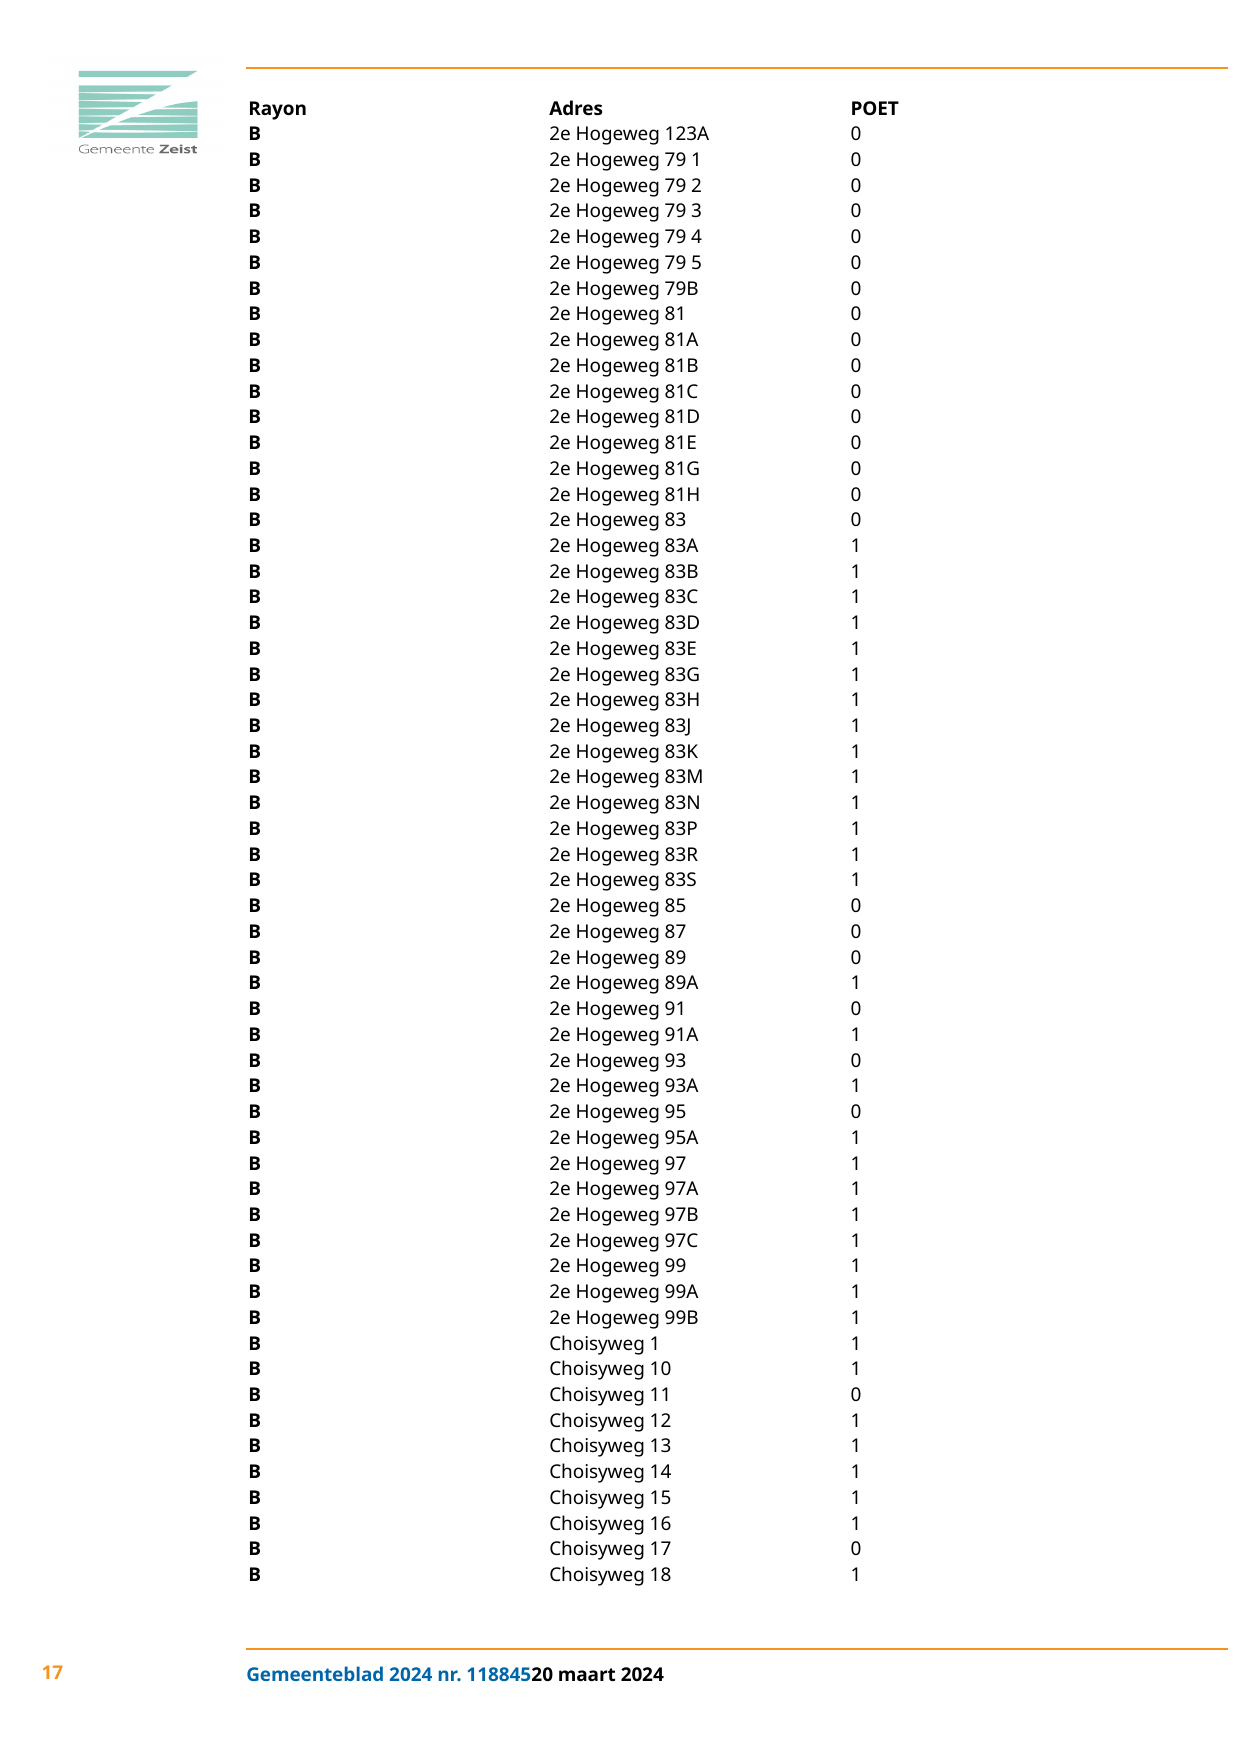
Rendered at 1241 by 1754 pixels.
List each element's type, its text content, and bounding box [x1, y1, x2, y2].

table_cell 2e Hogeweg 97A [549, 1175, 850, 1201]
table_cell B [248, 1433, 549, 1458]
table_cell B [248, 1536, 549, 1561]
table_cell 1 [850, 764, 1152, 789]
table_cell 0 [850, 121, 1152, 146]
table_cell 2e Hogeweg 83M [549, 764, 850, 789]
table_cell B [248, 970, 549, 995]
table_cell B [248, 1510, 549, 1536]
table_cell B [248, 1253, 549, 1278]
table_cell 0 [850, 1098, 1152, 1124]
table_cell 2e Hogeweg 81G [549, 455, 850, 481]
table_cell 0 [850, 944, 1152, 969]
table_cell B [248, 1124, 549, 1150]
table_cell 1 [850, 1330, 1152, 1356]
table_cell B [248, 1381, 549, 1407]
table_cell 1 [850, 1407, 1152, 1433]
table_cell 2e Hogeweg 99 [549, 1253, 850, 1278]
table_cell 1 [850, 738, 1152, 764]
table_cell B [248, 1356, 549, 1381]
table_cell 1 [850, 1175, 1152, 1201]
table_cell 1 [850, 1433, 1152, 1458]
table_cell 0 [850, 429, 1152, 455]
table_cell 0 [850, 224, 1152, 249]
table_cell Choisyweg 10 [549, 1356, 850, 1381]
table_cell 1 [850, 1484, 1152, 1510]
table_cell 2e Hogeweg 95 [549, 1098, 850, 1124]
table_cell 0 [850, 1047, 1152, 1072]
table_cell 1 [850, 661, 1152, 687]
table_cell Choisyweg 13 [549, 1433, 850, 1458]
table_cell 2e Hogeweg 89 [549, 944, 850, 969]
table_cell B [248, 1304, 549, 1330]
table_cell B [248, 224, 549, 249]
table_cell B [248, 121, 549, 146]
table_cell B [248, 944, 549, 969]
table_cell B [248, 532, 549, 558]
table_cell B [248, 609, 549, 635]
table_cell 1 [850, 712, 1152, 738]
table_cell B [248, 404, 549, 429]
table_cell 1 [850, 841, 1152, 867]
table_cell B [248, 1278, 549, 1304]
table_cell 2e Hogeweg 81D [549, 404, 850, 429]
table_cell 2e Hogeweg 93A [549, 1073, 850, 1098]
table_cell 0 [850, 404, 1152, 429]
table_header Rayon [248, 95, 549, 121]
table_cell 0 [850, 995, 1152, 1021]
table_cell B [248, 1201, 549, 1227]
picture [41, 47, 231, 172]
table_cell 2e Hogeweg 85 [549, 893, 850, 918]
table_cell 2e Hogeweg 93 [549, 1047, 850, 1072]
table_cell 2e Hogeweg 83J [549, 712, 850, 738]
table_cell 1 [850, 1278, 1152, 1304]
table_cell 0 [850, 326, 1152, 352]
table_cell 0 [850, 146, 1152, 172]
table_cell B [248, 1098, 549, 1124]
table_cell 1 [850, 867, 1152, 892]
table_cell 2e Hogeweg 79B [549, 275, 850, 301]
table_cell B [248, 1227, 549, 1253]
table_cell 1 [850, 1356, 1152, 1381]
table_cell B [248, 1175, 549, 1201]
table_cell 1 [850, 1227, 1152, 1253]
table_cell B [248, 790, 549, 815]
table_header Adres [549, 95, 850, 121]
table_cell B [248, 506, 549, 532]
table_cell B [248, 841, 549, 867]
table_cell B [248, 172, 549, 198]
table_cell 2e Hogeweg 97 [549, 1150, 850, 1175]
table_cell 2e Hogeweg 83K [549, 738, 850, 764]
table_cell 1 [850, 1124, 1152, 1150]
table_cell 2e Hogeweg 123A [549, 121, 850, 146]
table_cell 2e Hogeweg 81C [549, 378, 850, 403]
table_cell 0 [850, 481, 1152, 506]
table_cell B [248, 815, 549, 841]
table_cell B [248, 635, 549, 661]
table_cell 2e Hogeweg 83 [549, 506, 850, 532]
table_cell 2e Hogeweg 83G [549, 661, 850, 687]
table_cell 2e Hogeweg 91 [549, 995, 850, 1021]
table_cell 0 [850, 198, 1152, 223]
table_cell B [248, 481, 549, 506]
table_cell 0 [850, 275, 1152, 301]
table_cell B [248, 1561, 549, 1587]
table_cell B [248, 275, 549, 301]
table_cell B [248, 995, 549, 1021]
table_cell 2e Hogeweg 97C [549, 1227, 850, 1253]
table_cell 1 [850, 1253, 1152, 1278]
table_cell 0 [850, 301, 1152, 326]
table_cell 2e Hogeweg 79 3 [549, 198, 850, 223]
table_cell 2e Hogeweg 83E [549, 635, 850, 661]
table_cell 1 [850, 1073, 1152, 1098]
table_cell 1 [850, 970, 1152, 995]
table_cell B [248, 1407, 549, 1433]
table_cell B [248, 378, 549, 403]
table_cell B [248, 1150, 549, 1175]
table_cell 2e Hogeweg 79 4 [549, 224, 850, 249]
table_cell 2e Hogeweg 83H [549, 687, 850, 712]
table_cell B [248, 687, 549, 712]
table_cell B [248, 1459, 549, 1484]
table_cell B [248, 1047, 549, 1072]
table_cell 1 [850, 558, 1152, 584]
table_cell 2e Hogeweg 79 1 [549, 146, 850, 172]
table_cell 1 [850, 1510, 1152, 1536]
table_cell B [248, 558, 549, 584]
table_cell B [248, 584, 549, 609]
table_cell Choisyweg 11 [549, 1381, 850, 1407]
table_header POET [850, 95, 1152, 121]
table_cell 1 [850, 635, 1152, 661]
table_cell 1 [850, 1304, 1152, 1330]
table_cell 2e Hogeweg 83N [549, 790, 850, 815]
table_cell B [248, 738, 549, 764]
table_cell 1 [850, 815, 1152, 841]
table_cell 1 [850, 1150, 1152, 1175]
table_cell 2e Hogeweg 99B [549, 1304, 850, 1330]
table_cell 2e Hogeweg 81A [549, 326, 850, 352]
table_cell 0 [850, 249, 1152, 275]
table_cell 1 [850, 1459, 1152, 1484]
table_cell Choisyweg 17 [549, 1536, 850, 1561]
table_cell B [248, 326, 549, 352]
table_cell B [248, 1330, 549, 1356]
table_cell 1 [850, 790, 1152, 815]
table_cell 1 [850, 609, 1152, 635]
table_cell 2e Hogeweg 83P [549, 815, 850, 841]
table_cell B [248, 712, 549, 738]
table_cell B [248, 301, 549, 326]
table_cell B [248, 764, 549, 789]
table_cell Choisyweg 14 [549, 1459, 850, 1484]
table_cell 2e Hogeweg 89A [549, 970, 850, 995]
table_cell Choisyweg 15 [549, 1484, 850, 1510]
table_cell 2e Hogeweg 83B [549, 558, 850, 584]
table_cell B [248, 1484, 549, 1510]
table_cell Choisyweg 12 [549, 1407, 850, 1433]
table_cell 2e Hogeweg 83D [549, 609, 850, 635]
table_cell 2e Hogeweg 81 [549, 301, 850, 326]
table_cell B [248, 893, 549, 918]
table_cell B [248, 661, 549, 687]
table_cell 2e Hogeweg 79 2 [549, 172, 850, 198]
table_cell Choisyweg 16 [549, 1510, 850, 1536]
table_cell B [248, 1073, 549, 1098]
table_cell 0 [850, 1536, 1152, 1561]
table_cell 1 [850, 1201, 1152, 1227]
table_cell 1 [850, 1561, 1152, 1587]
table_cell 2e Hogeweg 91A [549, 1021, 850, 1047]
table_cell 1 [850, 584, 1152, 609]
table_cell 2e Hogeweg 81E [549, 429, 850, 455]
table_cell 2e Hogeweg 99A [549, 1278, 850, 1304]
table_cell 1 [850, 532, 1152, 558]
table_cell 2e Hogeweg 83A [549, 532, 850, 558]
table_cell 2e Hogeweg 83C [549, 584, 850, 609]
table_cell 2e Hogeweg 83R [549, 841, 850, 867]
table_cell B [248, 918, 549, 944]
table_cell B [248, 198, 549, 223]
table_cell B [248, 429, 549, 455]
table_cell 2e Hogeweg 97B [549, 1201, 850, 1227]
table_cell 2e Hogeweg 81H [549, 481, 850, 506]
table_cell B [248, 146, 549, 172]
table_cell 2e Hogeweg 79 5 [549, 249, 850, 275]
table_cell B [248, 352, 549, 378]
table_cell 2e Hogeweg 95A [549, 1124, 850, 1150]
table_cell 0 [850, 918, 1152, 944]
table_cell B [248, 1021, 549, 1047]
table_cell B [248, 249, 549, 275]
table_cell 0 [850, 893, 1152, 918]
table_cell 2e Hogeweg 81B [549, 352, 850, 378]
table_cell B [248, 867, 549, 892]
table_cell 2e Hogeweg 83S [549, 867, 850, 892]
table_cell Choisyweg 18 [549, 1561, 850, 1587]
table_cell Choisyweg 1 [549, 1330, 850, 1356]
table_cell 0 [850, 455, 1152, 481]
table_cell 2e Hogeweg 87 [549, 918, 850, 944]
table_cell B [248, 455, 549, 481]
table_cell 0 [850, 378, 1152, 403]
table_cell 1 [850, 1021, 1152, 1047]
table_cell 0 [850, 1381, 1152, 1407]
table_cell 0 [850, 352, 1152, 378]
table_cell 0 [850, 506, 1152, 532]
table_cell 1 [850, 687, 1152, 712]
table_cell 0 [850, 172, 1152, 198]
